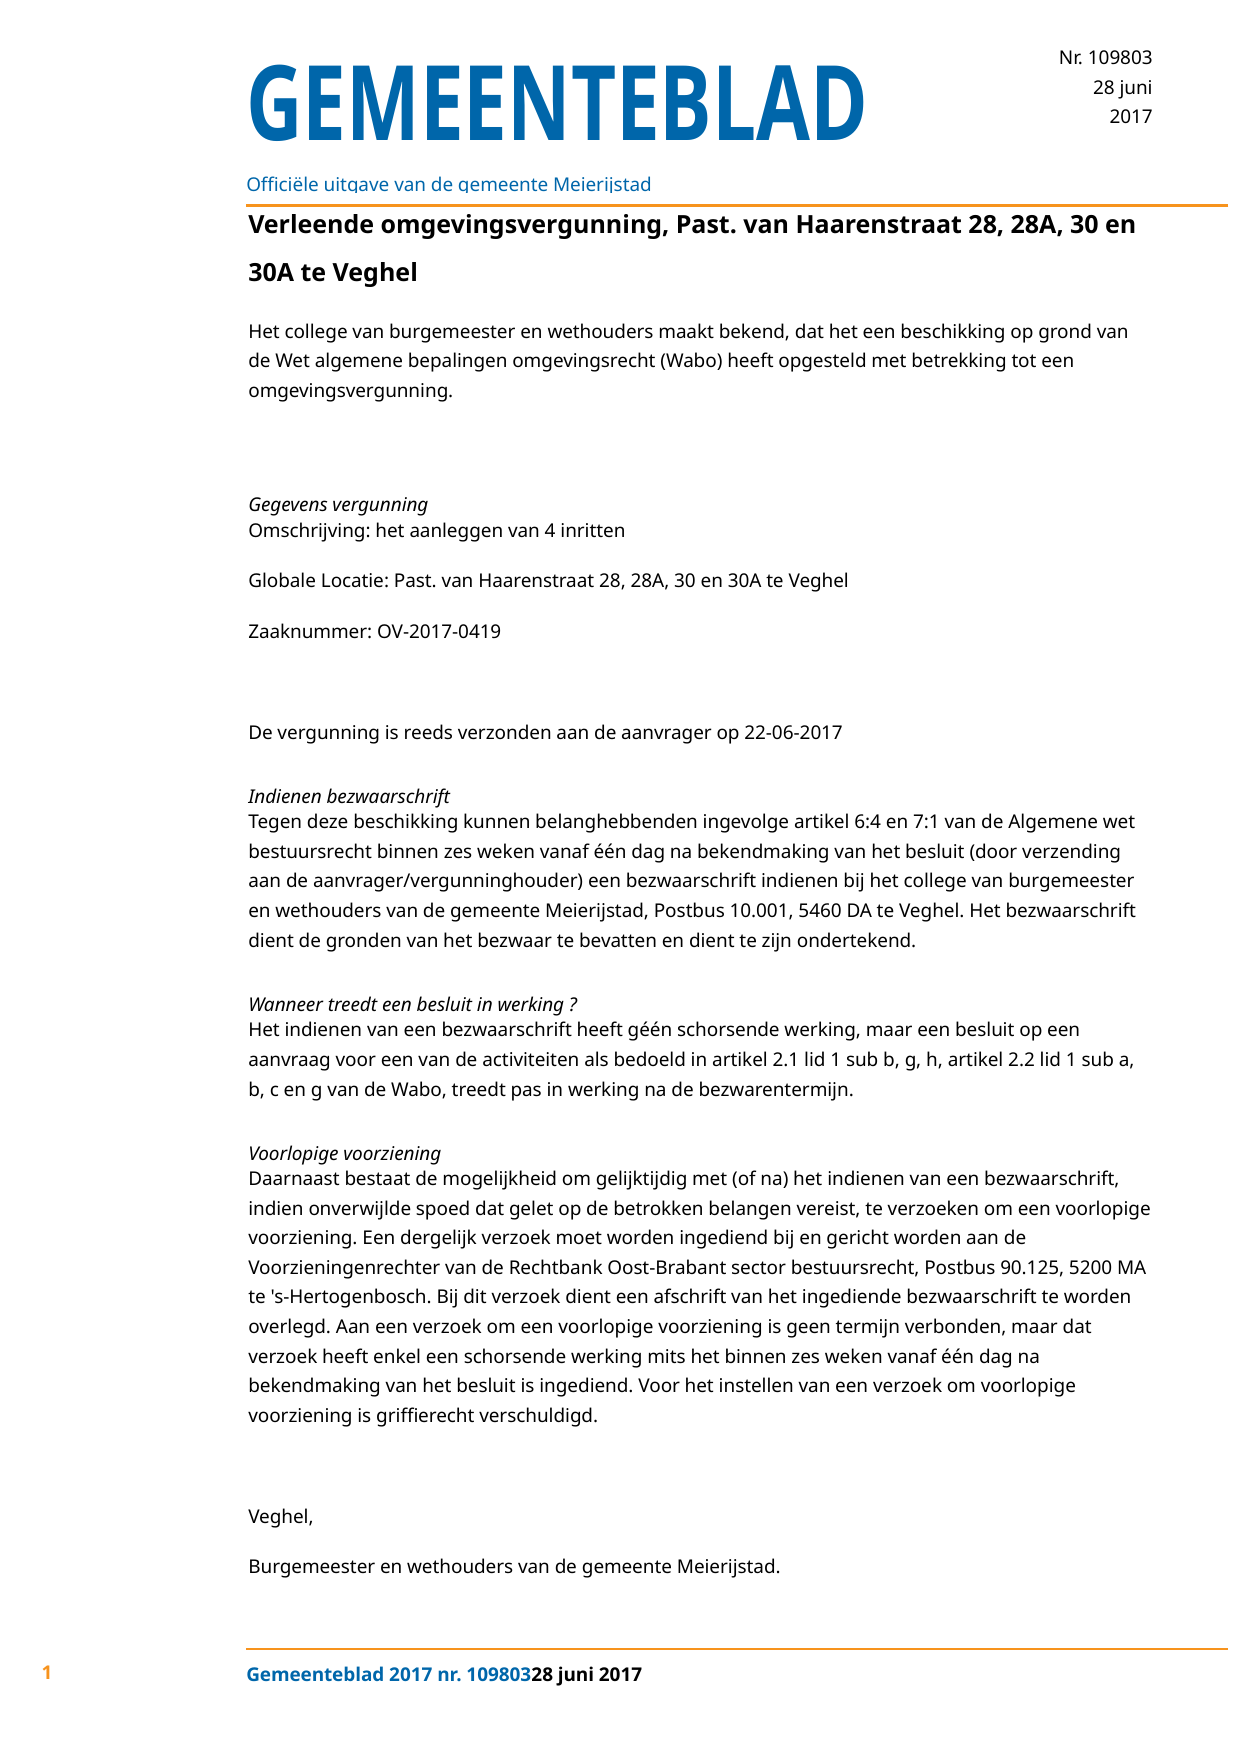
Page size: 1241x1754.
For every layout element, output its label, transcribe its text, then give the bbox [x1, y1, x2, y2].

text Veghel, [248, 1503, 1152, 1529]
text Gegevens vergunning [248, 491, 1152, 517]
text Het college van burgemeester en wethouders maakt bekend, dat het een beschikking op grond van de Wet algemene bepalingen omgevingsrecht (Wabo) heeft opgesteld met betrekking tot een omgevingsvergunning. [248, 318, 1152, 403]
text Voorlopige voorziening [248, 1140, 1152, 1165]
text Indienen bezwaarschrift [248, 783, 1152, 808]
text Het indienen van een bezwaarschrift heeft géén schorsende werking, maar een besluit op een aanvraag voor een van de activiteiten als bedoeld in artikel 2.1 lid 1 sub b, g, h, artikel 2.2 lid 1 sub a, b, c en g van de Wabo, treedt pas in werking na de bezwarentermijn. [248, 1017, 1152, 1101]
text Wanneer treedt een besluit in werking ? [248, 991, 1152, 1017]
text Globale Locatie: Past. van Haarenstraat 28, 28A, 30 en 30A te Veghel [248, 568, 1152, 593]
text Burgemeester en wethouders van de gemeente Meierijstad. [248, 1553, 1152, 1579]
text Tegen deze beschikking kunnen belanghebbenden ingevolge artikel 6:4 en 7:1 van de Algemene wet bestuursrecht binnen zes weken vanaf één dag na bekendmaking van het besluit (door verzending aan de aanvrager/vergunninghouder) een bezwaarschrift indienen bij het college van burgemeester en wethouders van de gemeente Meierijstad, Postbus 10.001, 5460 DA te Veghel. Het bezwaarschrift dient de gronden van het bezwaar te bevatten en dient te zijn ondertekend. [248, 808, 1152, 953]
text Daarnaast bestaat de mogelijkheid om gelijktijdig met (of na) het indienen van een bezwaarschrift, indien onverwijlde spoed dat gelet op de betrokken belangen vereist, te verzoeken om een voorlopige voorziening. Een dergelijk verzoek moet worden ingediend bij en gericht worden aan de Voorzieningenrechter van de Rechtbank Oost-Brabant sector bestuursrecht, Postbus 90.125, 5200 MA te 's-Hertogenbosch. Bij dit verzoek dient een afschrift van het ingediende bezwaarschrift te worden overlegd. Aan een verzoek om een voorlopige voorziening is geen termijn verbonden, maar dat verzoek heeft enkel een schorsende werking mits het binnen zes weken vanaf één dag na bekendmaking van het besluit is ingediend. Voor het instellen van een verzoek om voorlopige voorziening is griffierecht verschuldigd. [248, 1165, 1152, 1428]
text Zaaknummer: OV-2017-0419 [248, 618, 1152, 644]
picture [41, 47, 231, 172]
text Verleende omgevingsvergunning, Past. van Haarenstraat 28, 28A, 30 en 30A te Veghel [248, 207, 1152, 288]
text Omschrijving: het aanleggen van 4 inritten [248, 517, 1152, 543]
text De vergunning is reeds verzonden aan de aanvrager op 22-06-2017 [248, 719, 1152, 744]
